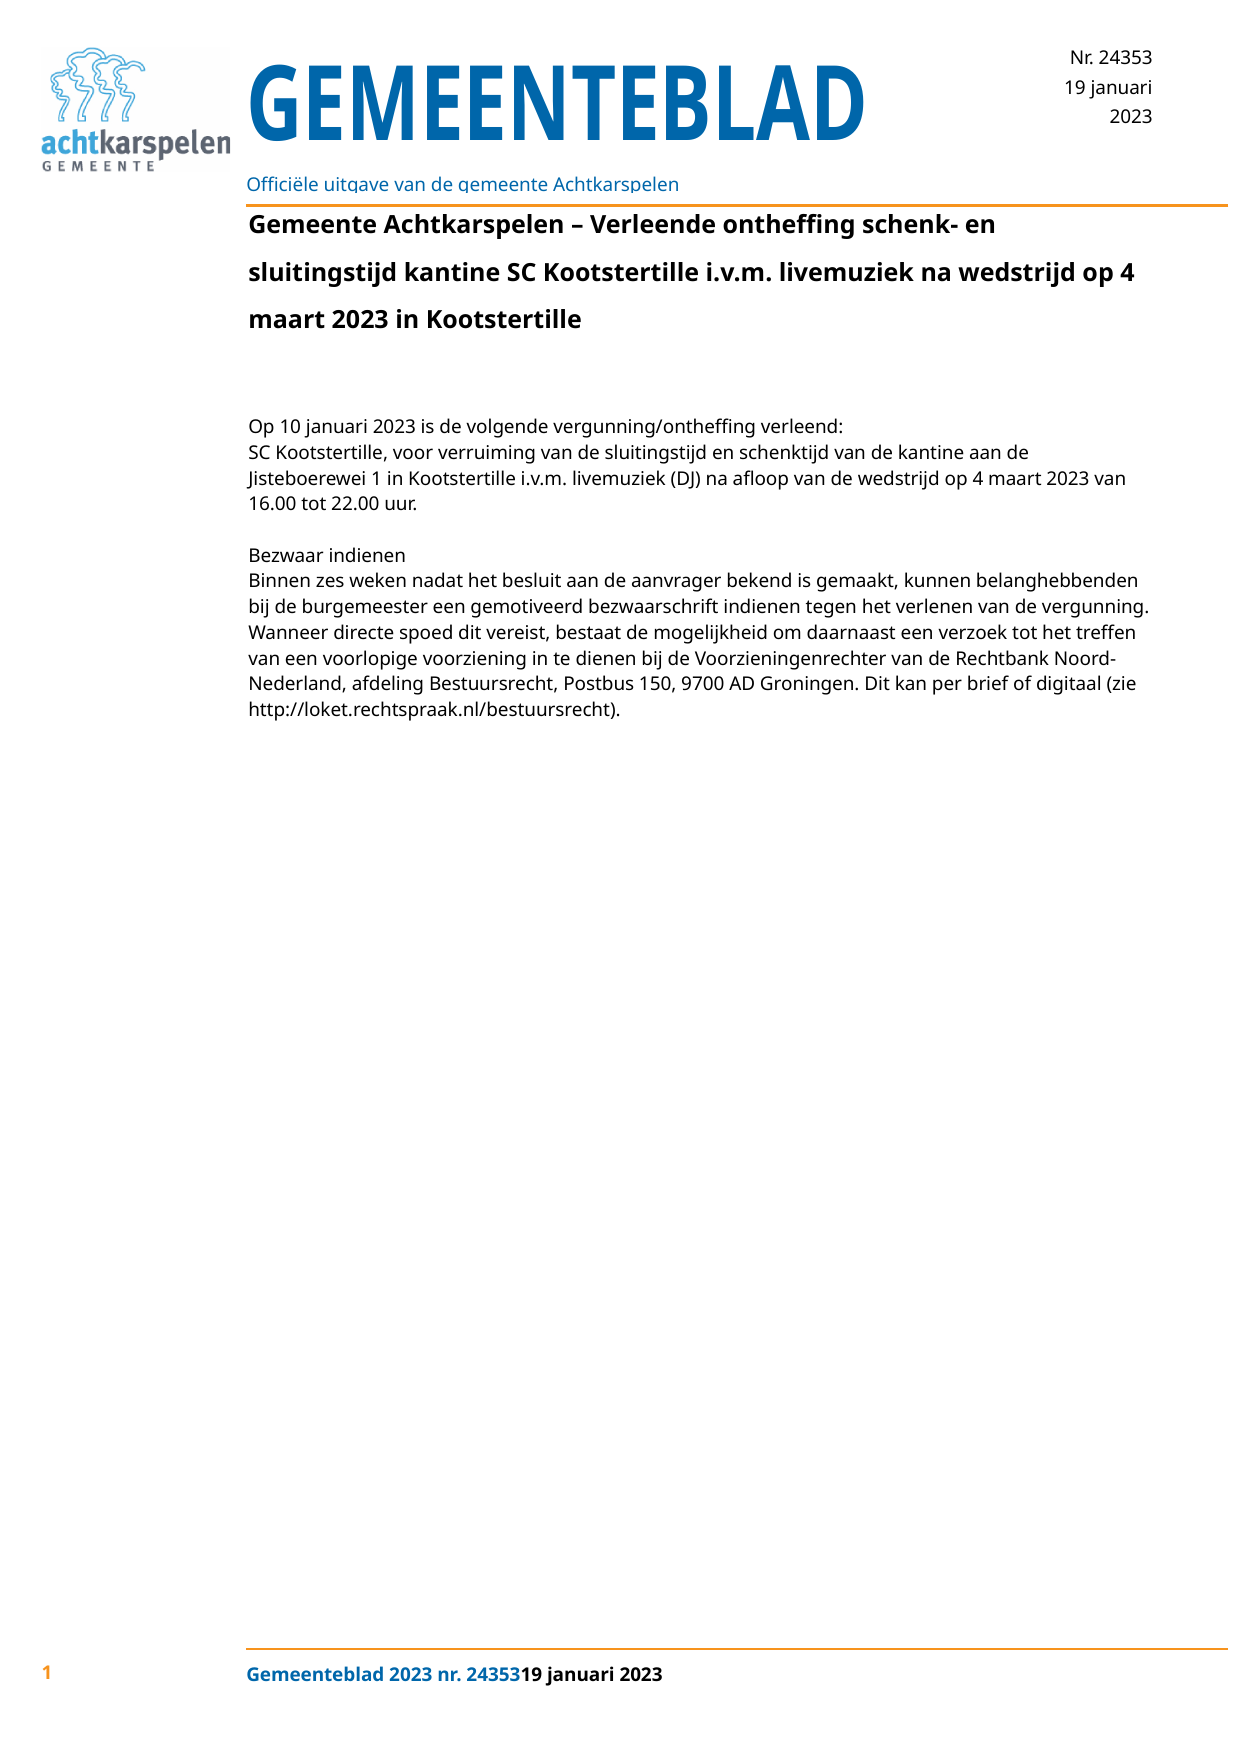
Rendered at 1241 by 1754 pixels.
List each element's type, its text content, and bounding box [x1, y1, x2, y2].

text Binnen zes weken nadat het besluit aan de aanvrager bekend is gemaakt, kunnen belanghebbenden bij de burgemeester een gemotiveerd bezwaarschrift indienen tegen het verlenen van de vergunning. Wanneer directe spoed dit vereist, bestaat de mogelijkheid om daarnaast een verzoek tot het treffen van een voorlopige voorziening in te dienen bij de Voorzieningenrechter van de Rechtbank Noord-Nederland, afdeling Bestuursrecht, Postbus 150, 9700 AD Groningen. Dit kan per brief of digitaal (zie http://loket.rechtspraak.nl/bestuursrecht). [248, 568, 1152, 722]
text Op 10 januari 2023 is de volgende vergunning/ontheffing verleend: [248, 413, 1152, 439]
picture [41, 47, 231, 172]
text Gemeente Achtkarspelen – Verleende ontheffing schenk- en sluitingstijd kantine SC Kootstertille i.v.m. livemuziek na wedstrijd op 4 maart 2023 in Kootstertille [248, 207, 1152, 336]
text Bezwaar indienen [248, 542, 1152, 568]
text SC Kootstertille, voor verruiming van de sluitingstijd en schenktijd van de kantine aan de Jisteboerewei 1 in Kootstertille i.v.m. livemuziek (DJ) na afloop van de wedstrijd op 4 maart 2023 van 16.00 tot 22.00 uur. [248, 439, 1152, 516]
